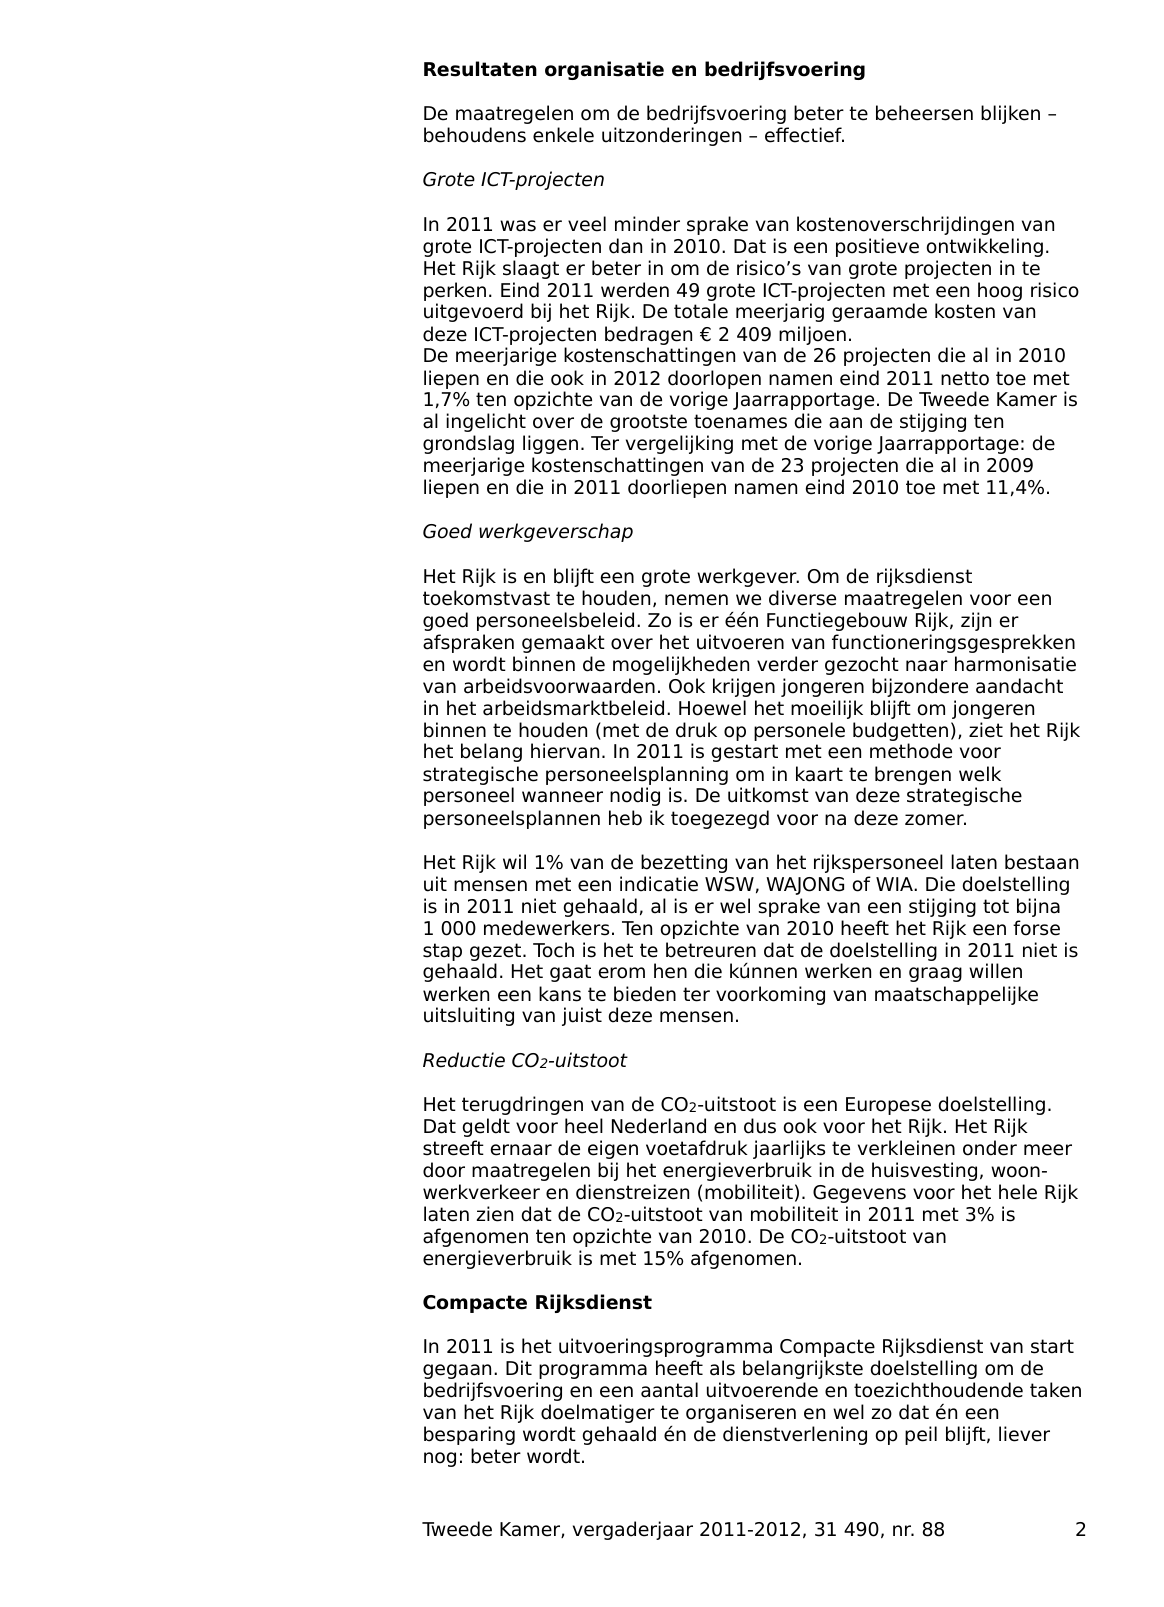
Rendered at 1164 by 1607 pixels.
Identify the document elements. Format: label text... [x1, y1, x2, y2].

subtitle Goed werkgeverschap [422, 521, 1087, 543]
text In 2011 is het uitvoeringsprogramma Compacte Rijksdienst van start gegaan. Dit programma heeft als belangrijkste doelstelling om de bedrijfsvoering en een aantal uitvoerende en toezichthoudende taken van het Rijk doelmatiger te organiseren en wel zo dat én een besparing wordt gehaald én de dienstverlening op peil blijft, liever nog: beter wordt. [422, 1336, 1087, 1468]
text De meerjarige kostenschattingen van de 26 projecten die al in 2010 liepen en die ook in 2012 doorlopen namen eind 2011 netto toe met 1,7% ten opzichte van de vorige Jaarrapportage. De Tweede Kamer is al ingelicht over de grootste toenames die aan de stijging ten grondslag liggen. Ter vergelijking met de vorige Jaarrapportage: de meerjarige kostenschattingen van de 23 projecten die al in 2009 liepen en die in 2011 doorliepen namen eind 2010 toe met 11,4%. [422, 345, 1087, 499]
subtitle Resultaten organisatie en bedrijfsvoering [422, 59, 1087, 81]
text Het Rijk wil 1% van de bezetting van het rijkspersoneel laten bestaan uit mensen met een indicatie WSW, WAJONG of WIA. Die doelstelling is in 2011 niet gehaald, al is er wel sprake van een stijging tot bijna 1 000 medewerkers. Ten opzichte van 2010 heeft het Rijk een forse stap gezet. Toch is het te betreuren dat de doelstelling in 2011 niet is gehaald. Het gaat erom hen die kúnnen werken en graag willen werken een kans te bieden ter voorkoming van maatschappelijke uitsluiting van juist deze mensen. [422, 852, 1087, 1027]
subtitle Reductie CO2-uitstoot [422, 1049, 1087, 1072]
text Het Rijk is en blijft een grote werkgever. Om de rijksdienst toekomstvast te houden, nemen we diverse maatregelen voor een goed personeelsbeleid. Zo is er één Functiegebouw Rijk, zijn er afspraken gemaakt over het uitvoeren van functioneringsgesprekken en wordt binnen de mogelijkheden verder gezocht naar harmonisatie van arbeidsvoorwaarden. Ook krijgen jongeren bijzondere aandacht in het arbeidsmarktbeleid. Hoewel het moeilijk blijft om jongeren binnen te houden (met de druk op personele budgetten), ziet het Rijk het belang hiervan. In 2011 is gestart met een methode voor strategische personeelsplanning om in kaart te brengen welk personeel wanneer nodig is. De uitkomst van deze strategische personeelsplannen heb ik toegezegd voor na deze zomer. [422, 566, 1087, 829]
text Het terugdringen van de CO2-uitstoot is een Europese doelstelling. Dat geldt voor heel Nederland en dus ook voor het Rijk. Het Rijk streeft ernaar de eigen voetafdruk jaarlijks te verkleinen onder meer door maatregelen bij het energieverbruik in de huisvesting, woon-werkverkeer en dienstreizen (mobiliteit). Gegevens voor het hele Rijk laten zien dat de CO2-uitstoot van mobiliteit in 2011 met 3% is afgenomen ten opzichte van 2010. De CO2-uitstoot van energieverbruik is met 15% afgenomen. [422, 1094, 1087, 1269]
subtitle Grote ICT-projecten [422, 169, 1087, 191]
text In 2011 was er veel minder sprake van kostenoverschrijdingen van grote ICT-projecten dan in 2010. Dat is een positieve ontwikkeling. Het Rijk slaagt er beter in om de risico’s van grote projecten in te perken. Eind 2011 werden 49 grote ICT-projecten met een hoog risico uitgevoerd bij het Rijk. De totale meerjarig geraamde kosten van deze ICT-projecten bedragen € 2 409 miljoen. [422, 213, 1087, 345]
text De maatregelen om de bedrijfsvoering beter te beheersen blijken – behoudens enkele uitzonderingen – effectief. [422, 103, 1087, 147]
subtitle Compacte Rijksdienst [422, 1292, 1087, 1314]
